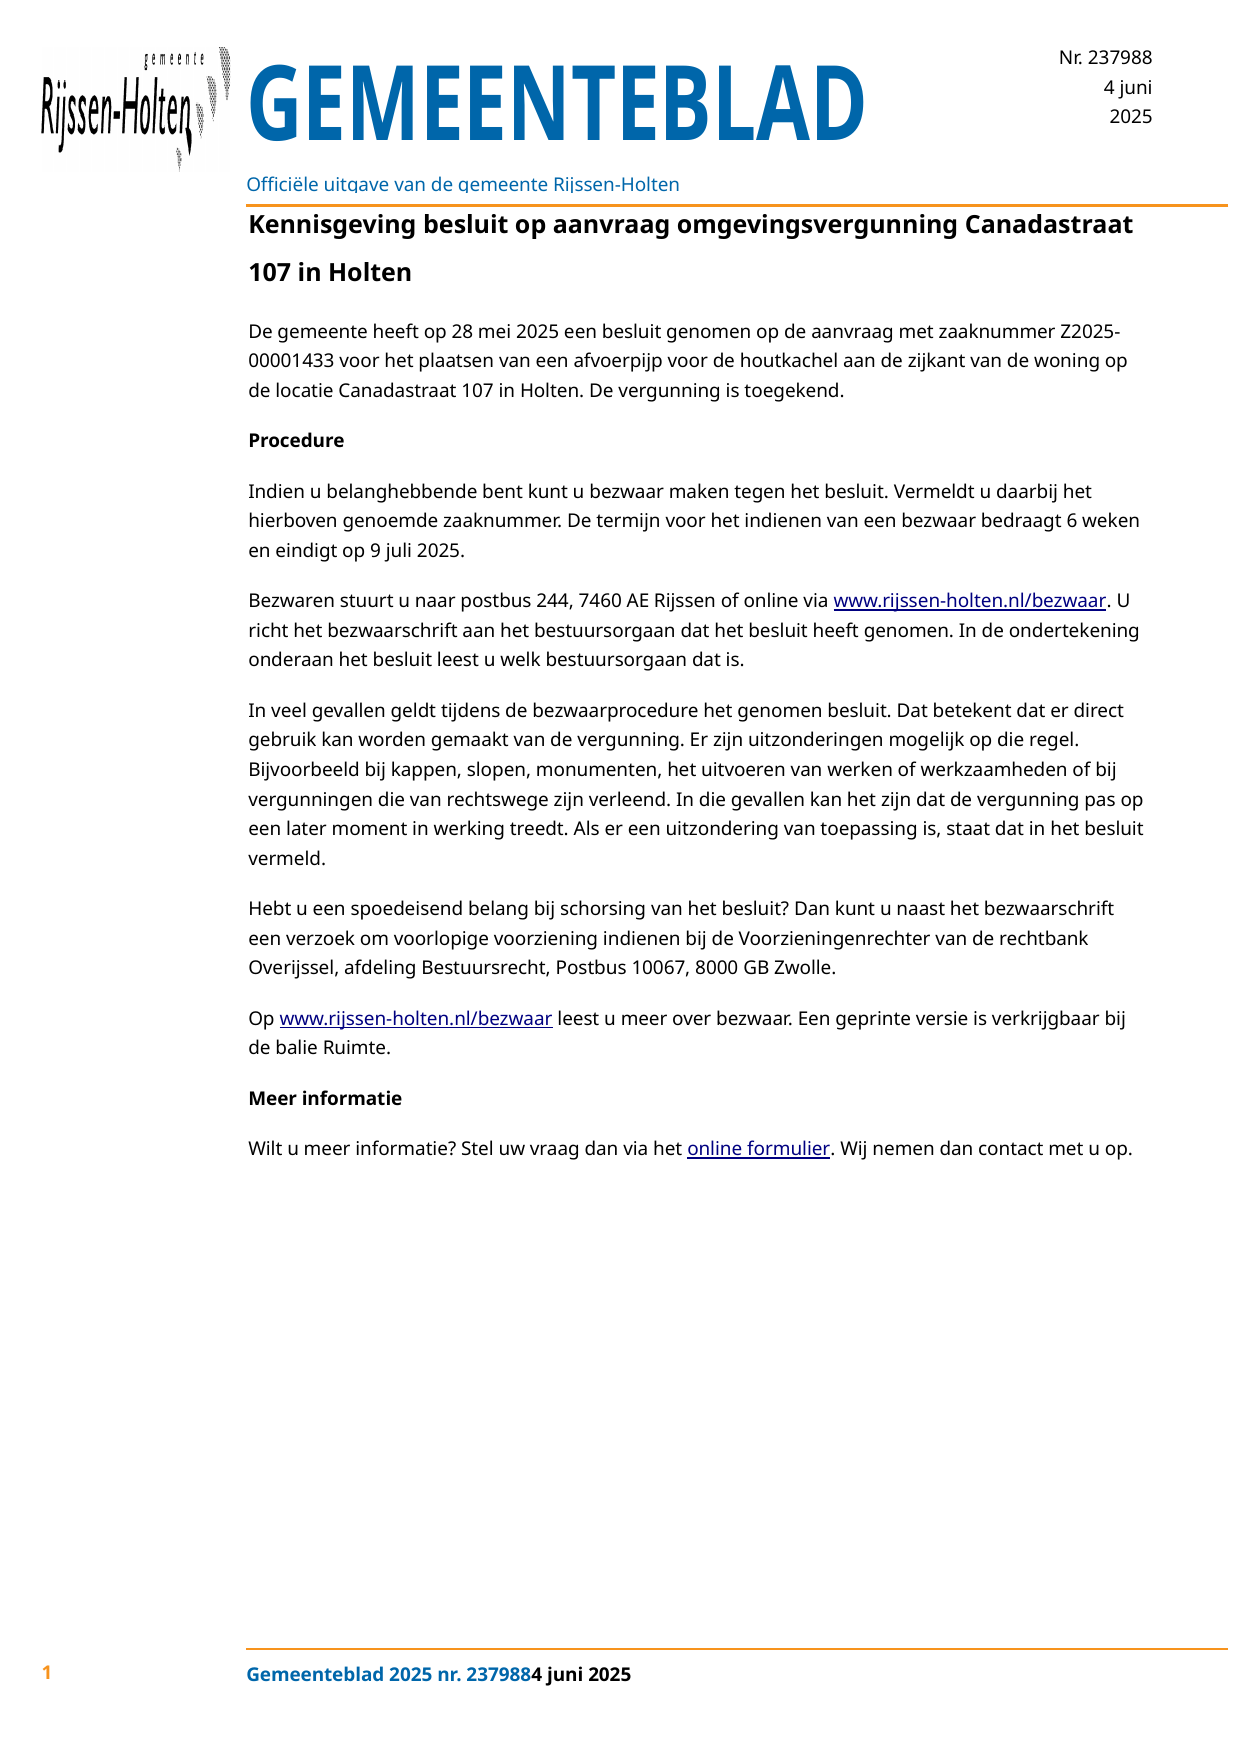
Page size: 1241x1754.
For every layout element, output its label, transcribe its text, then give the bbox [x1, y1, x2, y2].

picture [41, 47, 231, 172]
text Kennisgeving besluit op aanvraag omgevingsvergunning Canadastraat 107 in Holten [248, 207, 1152, 288]
text Bezwaren stuurt u naar postbus 244, 7460 AE Rijssen of online via www.rijssen-holten.nl/bezwaar. U richt het bezwaarschrift aan het bestuursorgaan dat het besluit heeft genomen. In de ondertekening onderaan het besluit leest u welk bestuursorgaan dat is. [248, 587, 1152, 672]
text Wilt u meer informatie? Stel uw vraag dan via het online formulier. Wij nemen dan contact met u op. [248, 1135, 1152, 1161]
text In veel gevallen geldt tijdens de bezwaarprocedure het genomen besluit. Dat betekent dat er direct gebruik kan worden gemaakt van de vergunning. Er zijn uitzonderingen mogelijk op die regel. Bijvoorbeeld bij kappen, slopen, monumenten, het uitvoeren van werken of werkzaamheden of bij vergunningen die van rechtswege zijn verleend. In die gevallen kan het zijn dat de vergunning pas op een later moment in werking treedt. Als er een uitzondering van toepassing is, staat dat in het besluit vermeld. [248, 697, 1152, 871]
text Op www.rijssen-holten.nl/bezwaar leest u meer over bezwaar. Een geprinte versie is verkrijgbaar bij de balie Ruimte. [248, 1005, 1152, 1060]
text Meer informatie [248, 1085, 1152, 1111]
text Procedure [248, 427, 1152, 453]
text Indien u belanghebbende bent kunt u bezwaar maken tegen het besluit. Vermeldt u daarbij het hierboven genoemde zaaknummer. De termijn voor het indienen van een bezwaar bedraagt 6 weken en eindigt op 9 juli 2025. [248, 478, 1152, 563]
text Hebt u een spoedeisend belang bij schorsing van het besluit? Dan kunt u naast het bezwaarschrift een verzoek om voorlopige voorziening indienen bij de Voorzieningenrechter van de rechtbank Overijssel, afdeling Bestuursrecht, Postbus 10067, 8000 GB Zwolle. [248, 895, 1152, 980]
text De gemeente heeft op 28 mei 2025 een besluit genomen op de aanvraag met zaaknummer Z2025-00001433 voor het plaatsen van een afvoerpijp voor de houtkachel aan de zijkant van de woning op de locatie Canadastraat 107 in Holten. De vergunning is toegekend. [248, 318, 1152, 403]
